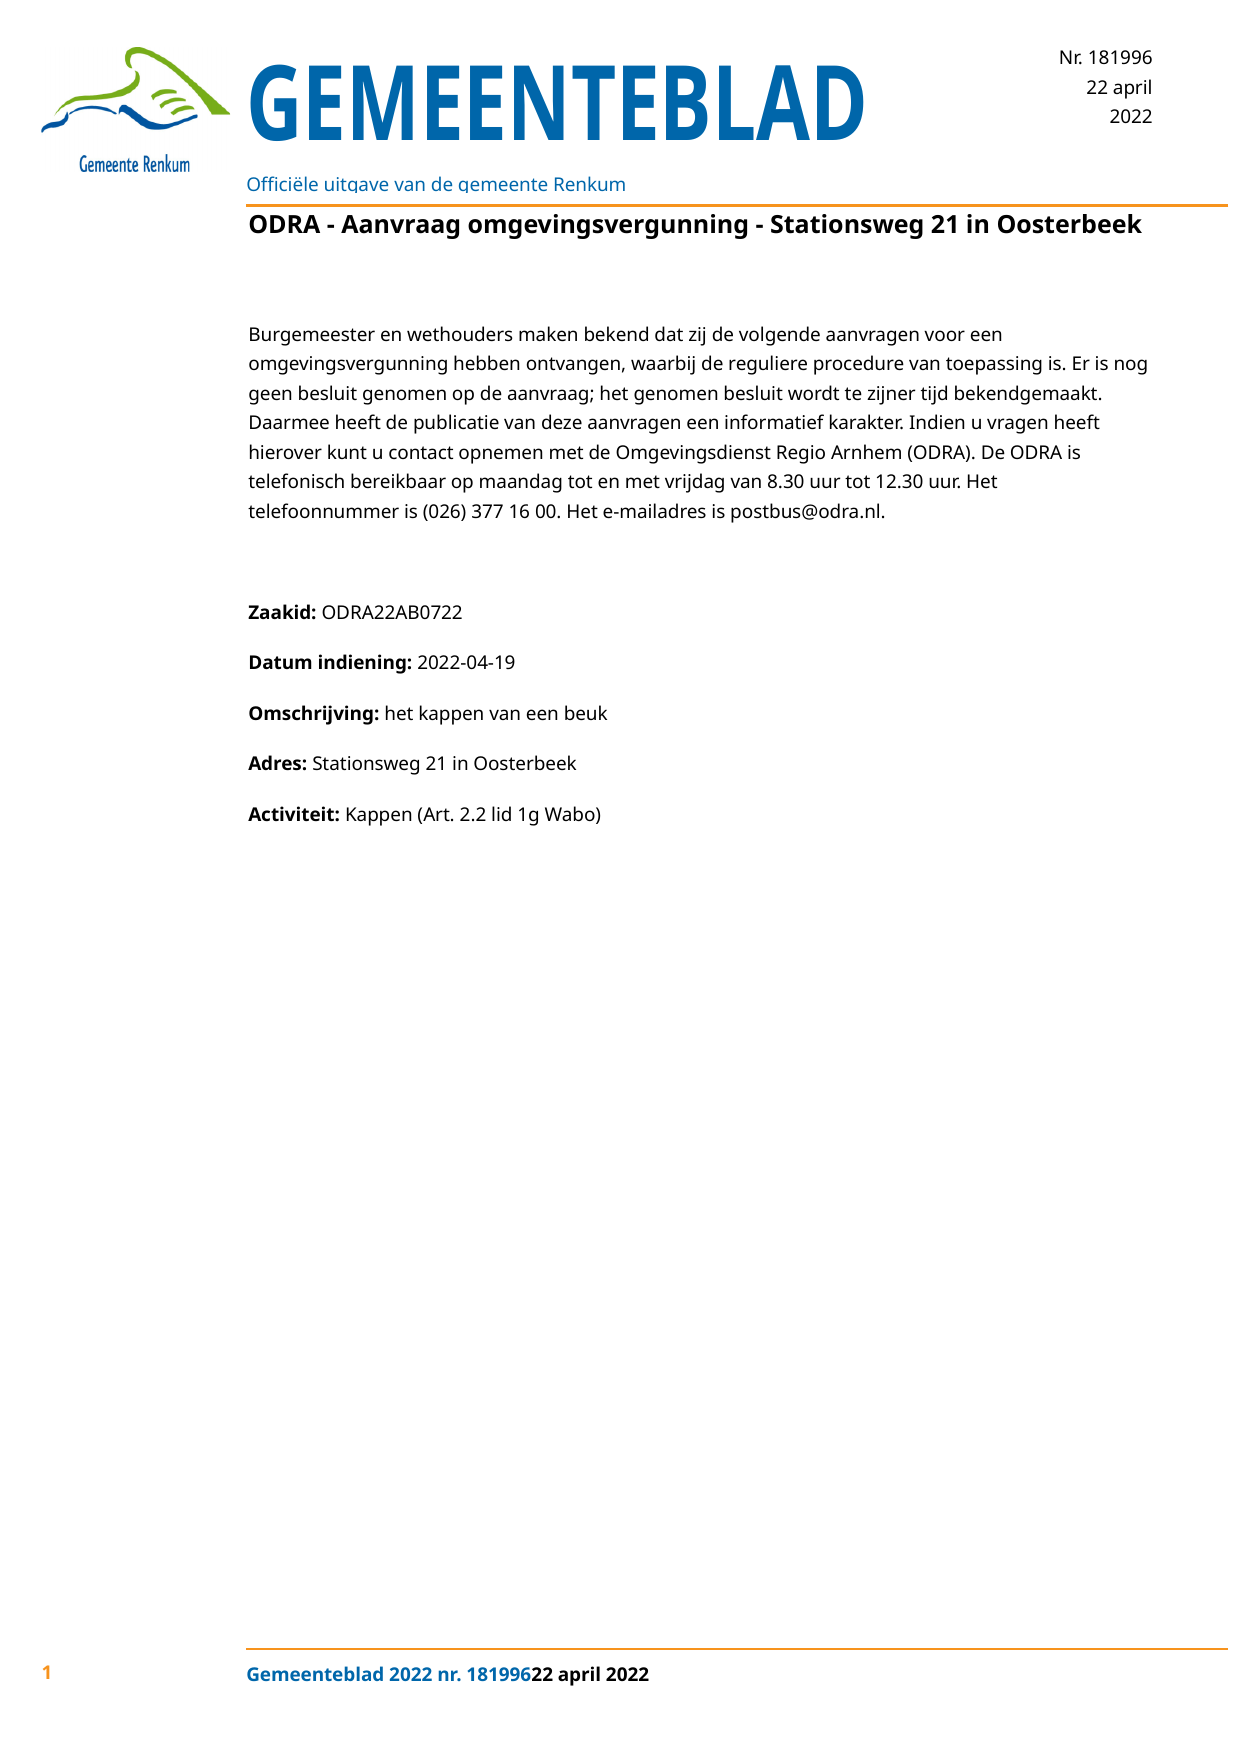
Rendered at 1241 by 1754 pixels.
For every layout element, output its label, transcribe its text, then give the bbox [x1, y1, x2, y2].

text Adres: Stationsweg 21 in Oosterbeek [248, 750, 1152, 776]
text Omschrijving: het kappen van een beuk [248, 700, 1152, 726]
picture [41, 47, 231, 172]
text Activiteit: Kappen (Art. 2.2 lid 1g Wabo) [248, 801, 1152, 826]
text Zaakid: ODRA22AB0722 [248, 599, 1152, 625]
text Datum indiening: 2022-04-19 [248, 649, 1152, 675]
text ODRA - Aanvraag omgevingsvergunning - Stationsweg 21 in Oosterbeek [248, 207, 1152, 241]
text Burgemeester en wethouders maken bekend dat zij de volgende aanvragen voor een omgevingsvergunning hebben ontvangen, waarbij de reguliere procedure van toepassing is. Er is nog geen besluit genomen op de aanvraag; het genomen besluit wordt te zijner tijd bekendgemaakt. Daarmee heeft de publicatie van deze aanvragen een informatief karakter. Indien u vragen heeft hierover kunt u contact opnemen met de Omgevingsdienst Regio Arnhem (ODRA). De ODRA is telefonisch bereikbaar op maandag tot en met vrijdag van 8.30 uur tot 12.30 uur. Het telefoonnummer is (026) 377 16 00. Het e-mailadres is postbus@odra.nl. [248, 321, 1152, 524]
